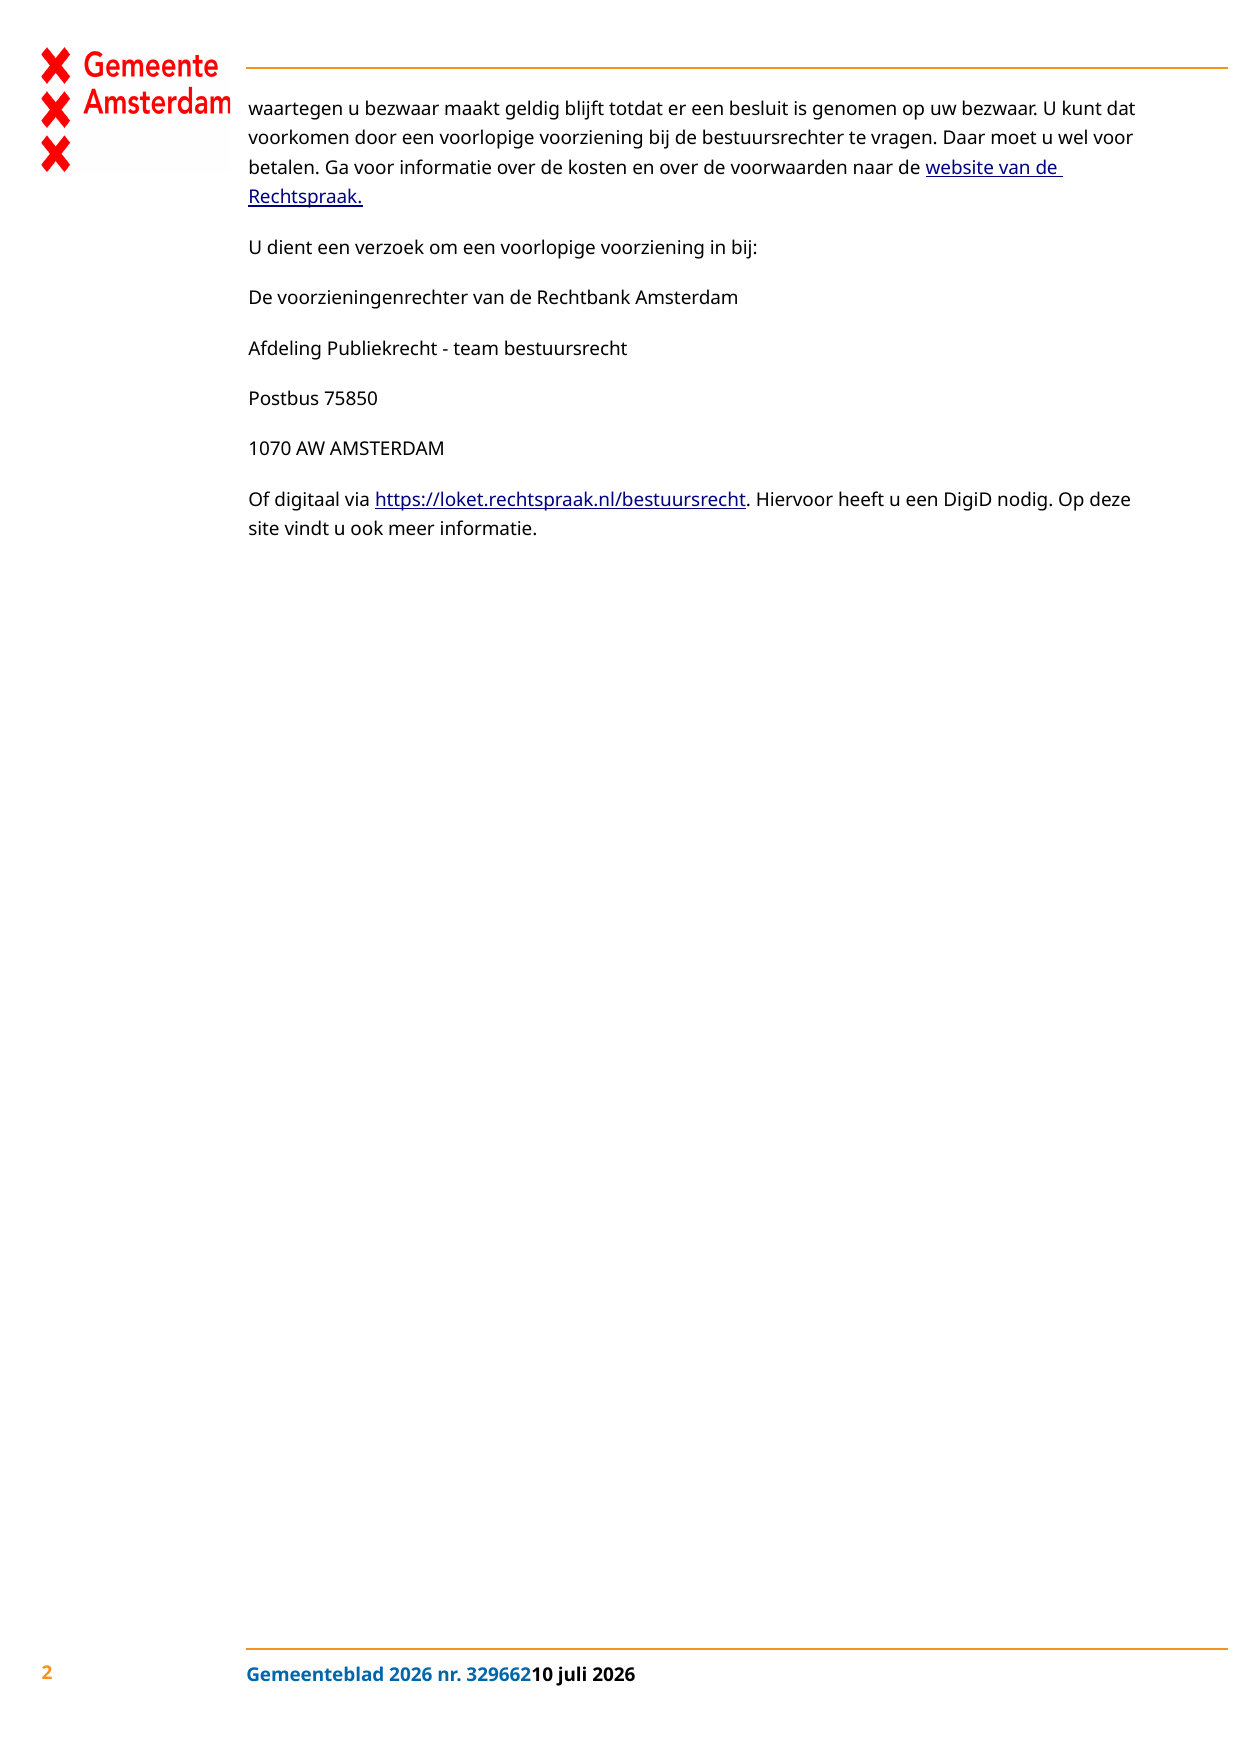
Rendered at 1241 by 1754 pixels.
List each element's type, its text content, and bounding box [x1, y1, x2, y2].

text De voorzieningenrechter van de Rechtbank Amsterdam [248, 284, 1152, 310]
text 1070 AW AMSTERDAM [248, 436, 1152, 461]
picture [41, 47, 231, 172]
text Postbus 75850 [248, 385, 1152, 411]
text Of digitaal via https://loket.rechtspraak.nl/bestuursrecht. Hiervoor heeft u een DigiD nodig. Op deze site vindt u ook meer informatie. [248, 486, 1152, 541]
text waartegen u bezwaar maakt geldig blijft totdat er een besluit is genomen op uw bezwaar. U kunt dat voorkomen door een voorlopige voorziening bij de bestuursrechter te vragen. Daar moet u wel voor betalen. Ga voor informatie over de kosten en over de voorwaarden naar de website van de Rechtspraak. [248, 95, 1152, 209]
text Afdeling Publiekrecht - team bestuursrecht [248, 335, 1152, 361]
text U dient een verzoek om een voorlopige voorziening in bij: [248, 234, 1152, 260]
